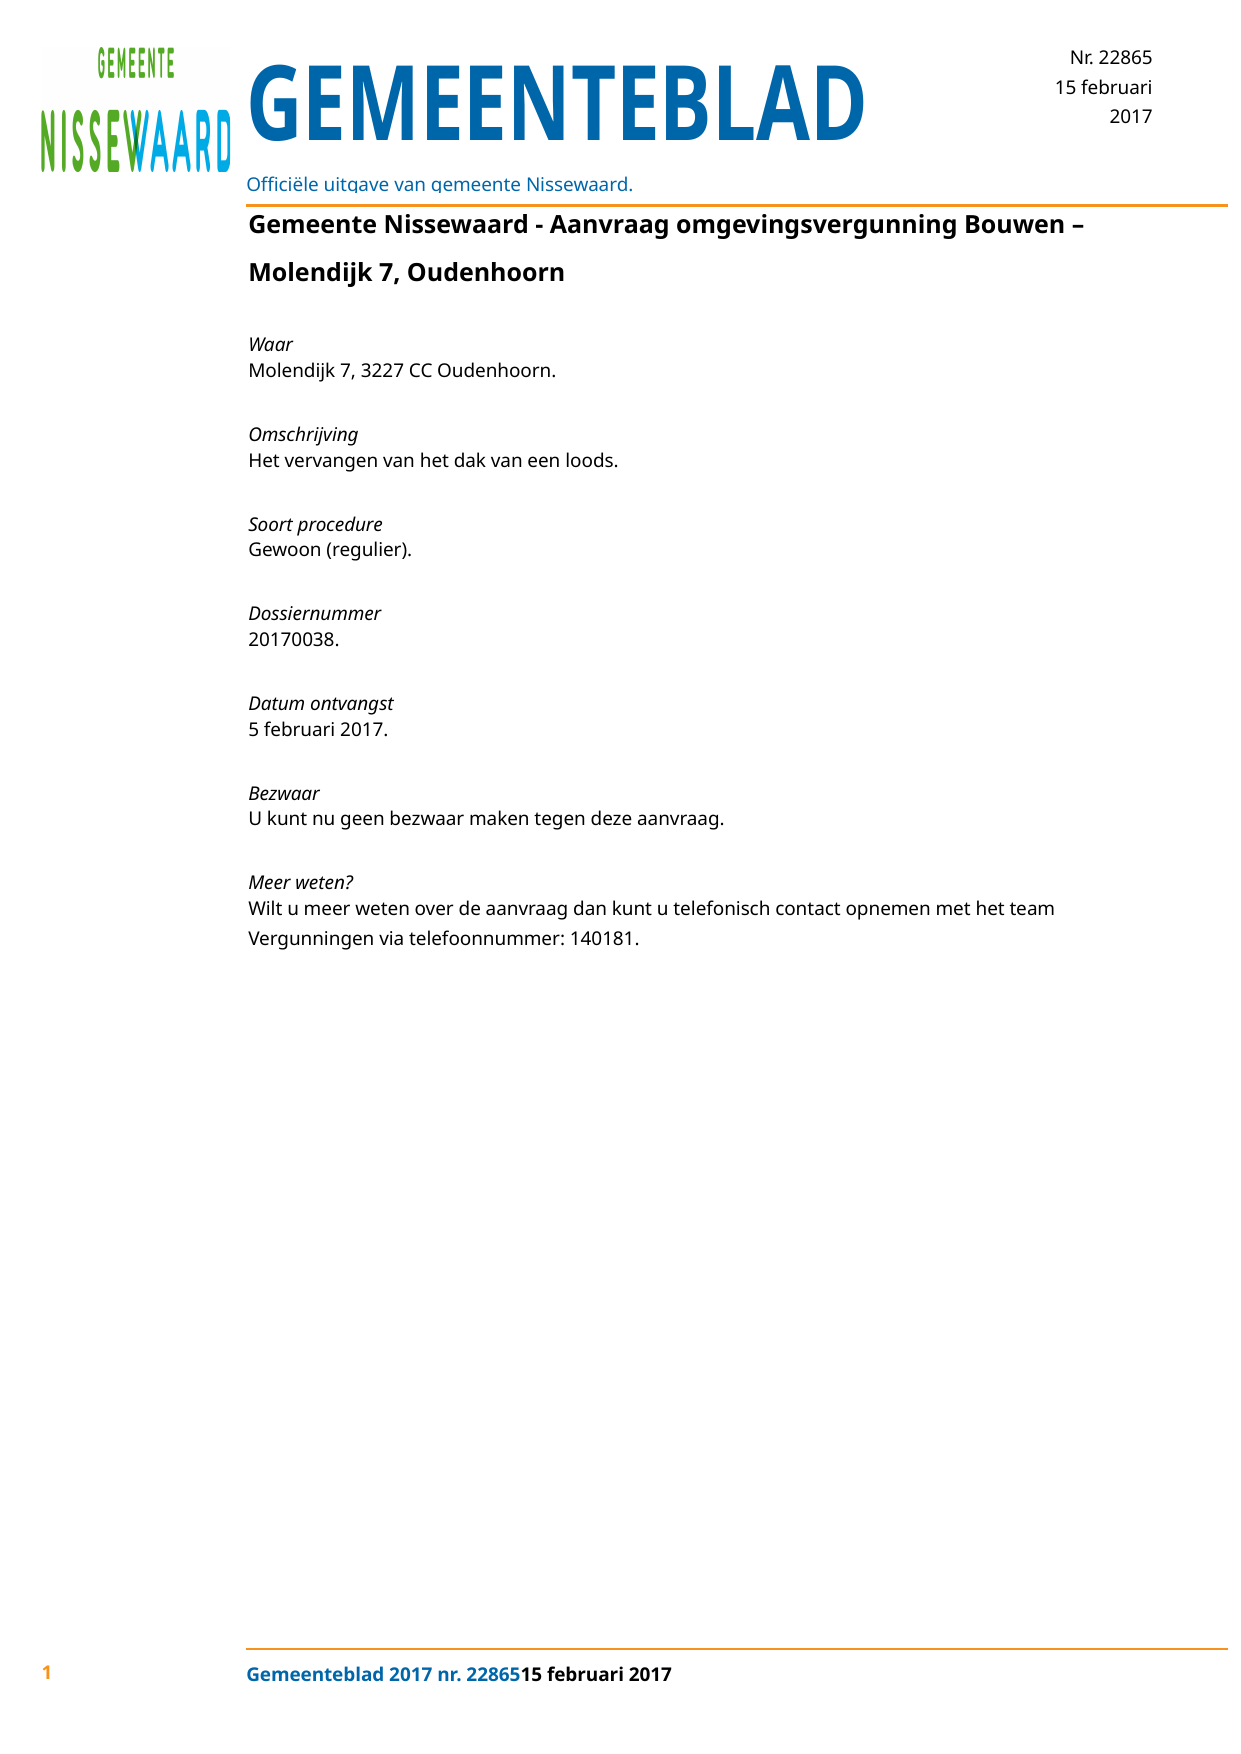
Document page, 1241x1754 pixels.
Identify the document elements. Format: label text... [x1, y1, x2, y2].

text Gemeente Nissewaard - Aanvraag omgevingsvergunning Bouwen – Molendijk 7, Oudenhoorn [248, 207, 1152, 288]
text 20170038. [248, 626, 1152, 652]
text Omschrijving [248, 421, 1152, 447]
text Gewoon (regulier). [248, 537, 1152, 562]
text Bezwaar [248, 780, 1152, 806]
picture [200, 151, 206, 172]
picture [41, 47, 231, 172]
text Wilt u meer weten over de aanvraag dan kunt u telefonisch contact opnemen met het team Vergunningen via telefoonnummer: 140181. [248, 895, 1152, 951]
text Meer weten? [248, 869, 1152, 895]
picture [176, 157, 187, 172]
text Het vervangen van het dak van een loods. [248, 447, 1152, 473]
picture [154, 157, 165, 172]
text 5 februari 2017. [248, 716, 1152, 742]
text Molendijk 7, 3227 CC Oudenhoorn. [248, 357, 1152, 383]
text Soort procedure [248, 511, 1152, 537]
text Dossiernummer [248, 601, 1152, 626]
text Datum ontvangst [248, 690, 1152, 716]
text Waar [248, 331, 1152, 357]
text U kunt nu geen bezwaar maken tegen deze aanvraag. [248, 806, 1152, 831]
picture [201, 122, 206, 138]
picture [222, 122, 227, 160]
